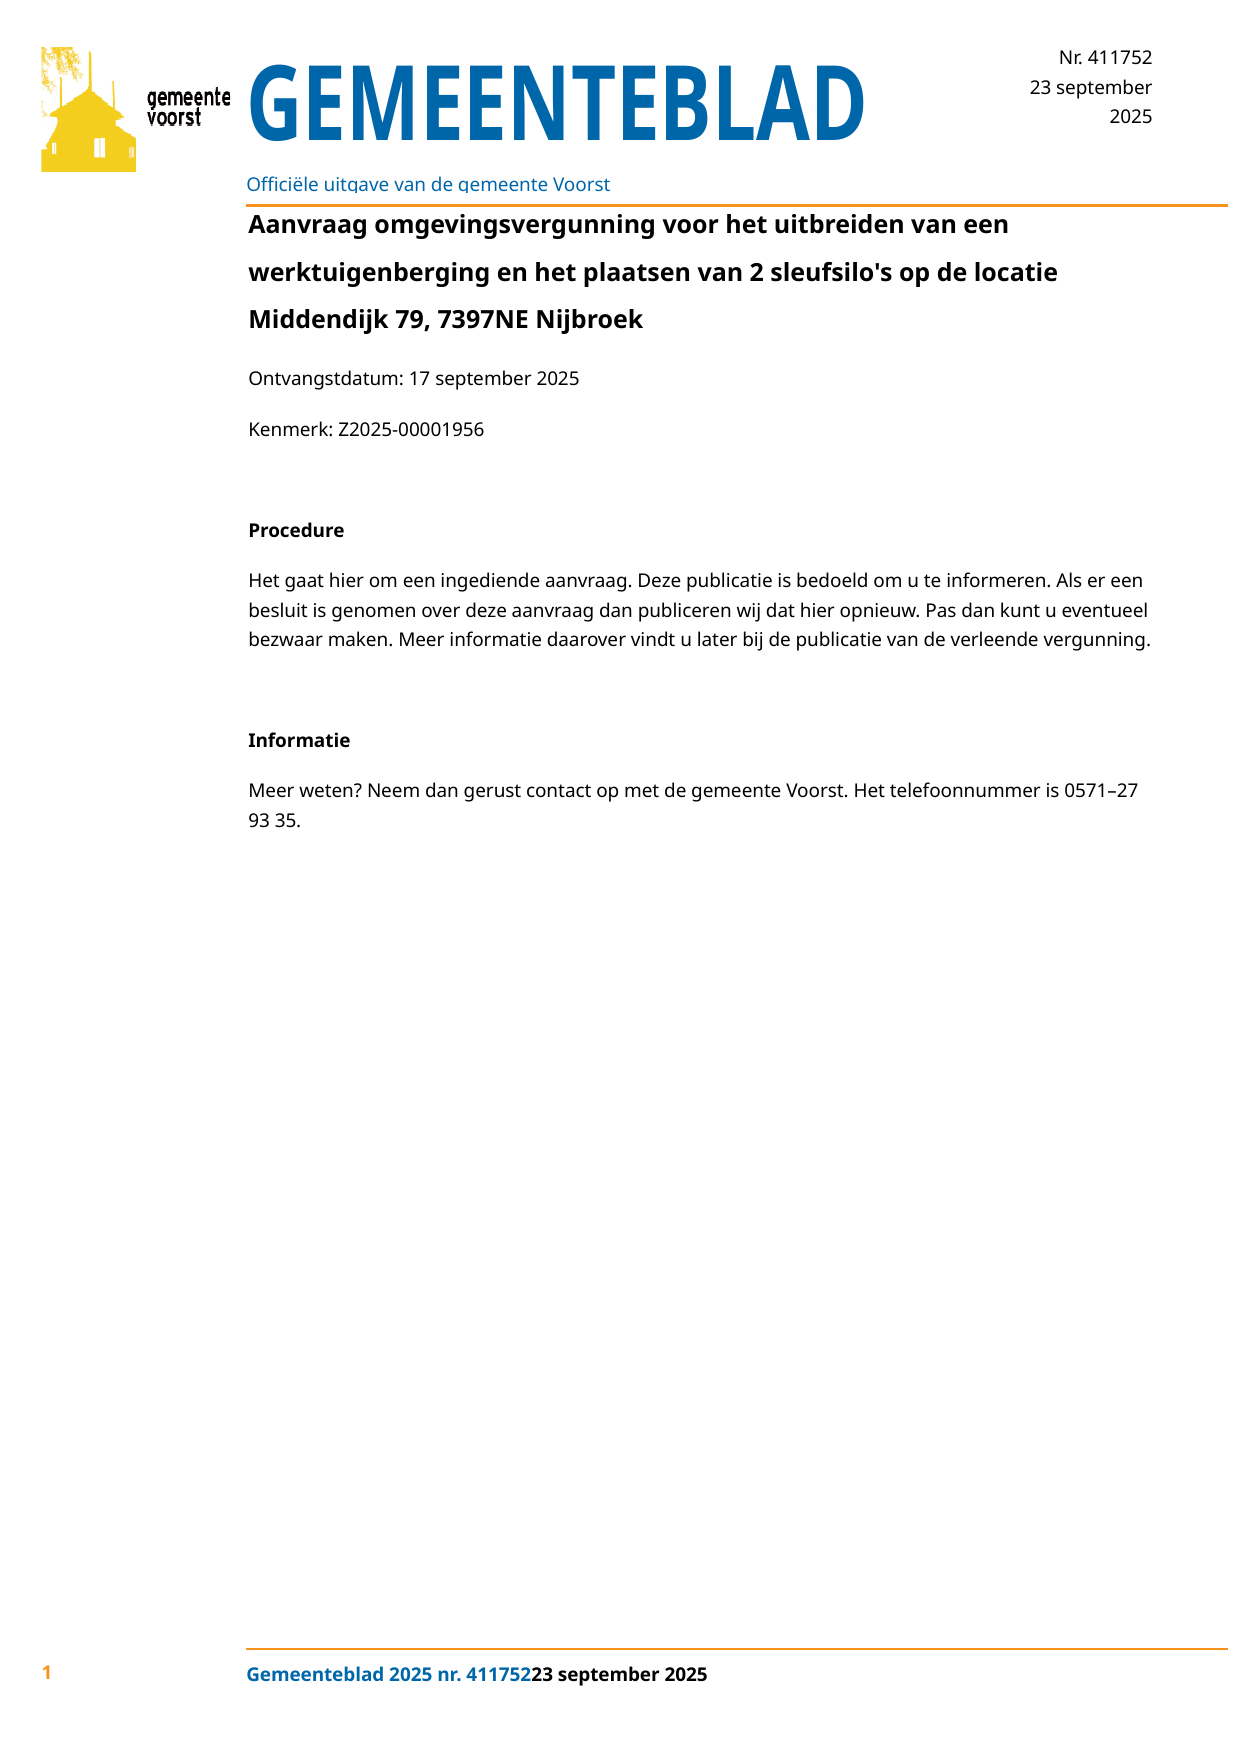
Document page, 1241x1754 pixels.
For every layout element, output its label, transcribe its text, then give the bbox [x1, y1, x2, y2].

text Kenmerk: Z2025-00001956 [248, 416, 1152, 442]
text Informatie [248, 727, 1152, 753]
picture [41, 47, 231, 172]
text Aanvraag omgevingsvergunning voor het uitbreiden van een werktuigenberging en het plaatsen van 2 sleufsilo's op de locatie Middendijk 79, 7397NE Nijbroek [248, 207, 1152, 336]
text Procedure [248, 517, 1152, 542]
text Het gaat hier om een ingediende aanvraag. Deze publicatie is bedoeld om u te informeren. Als er een besluit is genomen over deze aanvraag dan publiceren wij dat hier opnieuw. Pas dan kunt u eventueel bezwaar maken. Meer informatie daarover vindt u later bij de publicatie van de verleende vergunning. [248, 567, 1152, 652]
text Meer weten? Neem dan gerust contact op met de gemeente Voorst. Het telefoonnummer is 0571–27 93 35. [248, 778, 1152, 833]
text Ontvangstdatum: 17 september 2025 [248, 366, 1152, 391]
